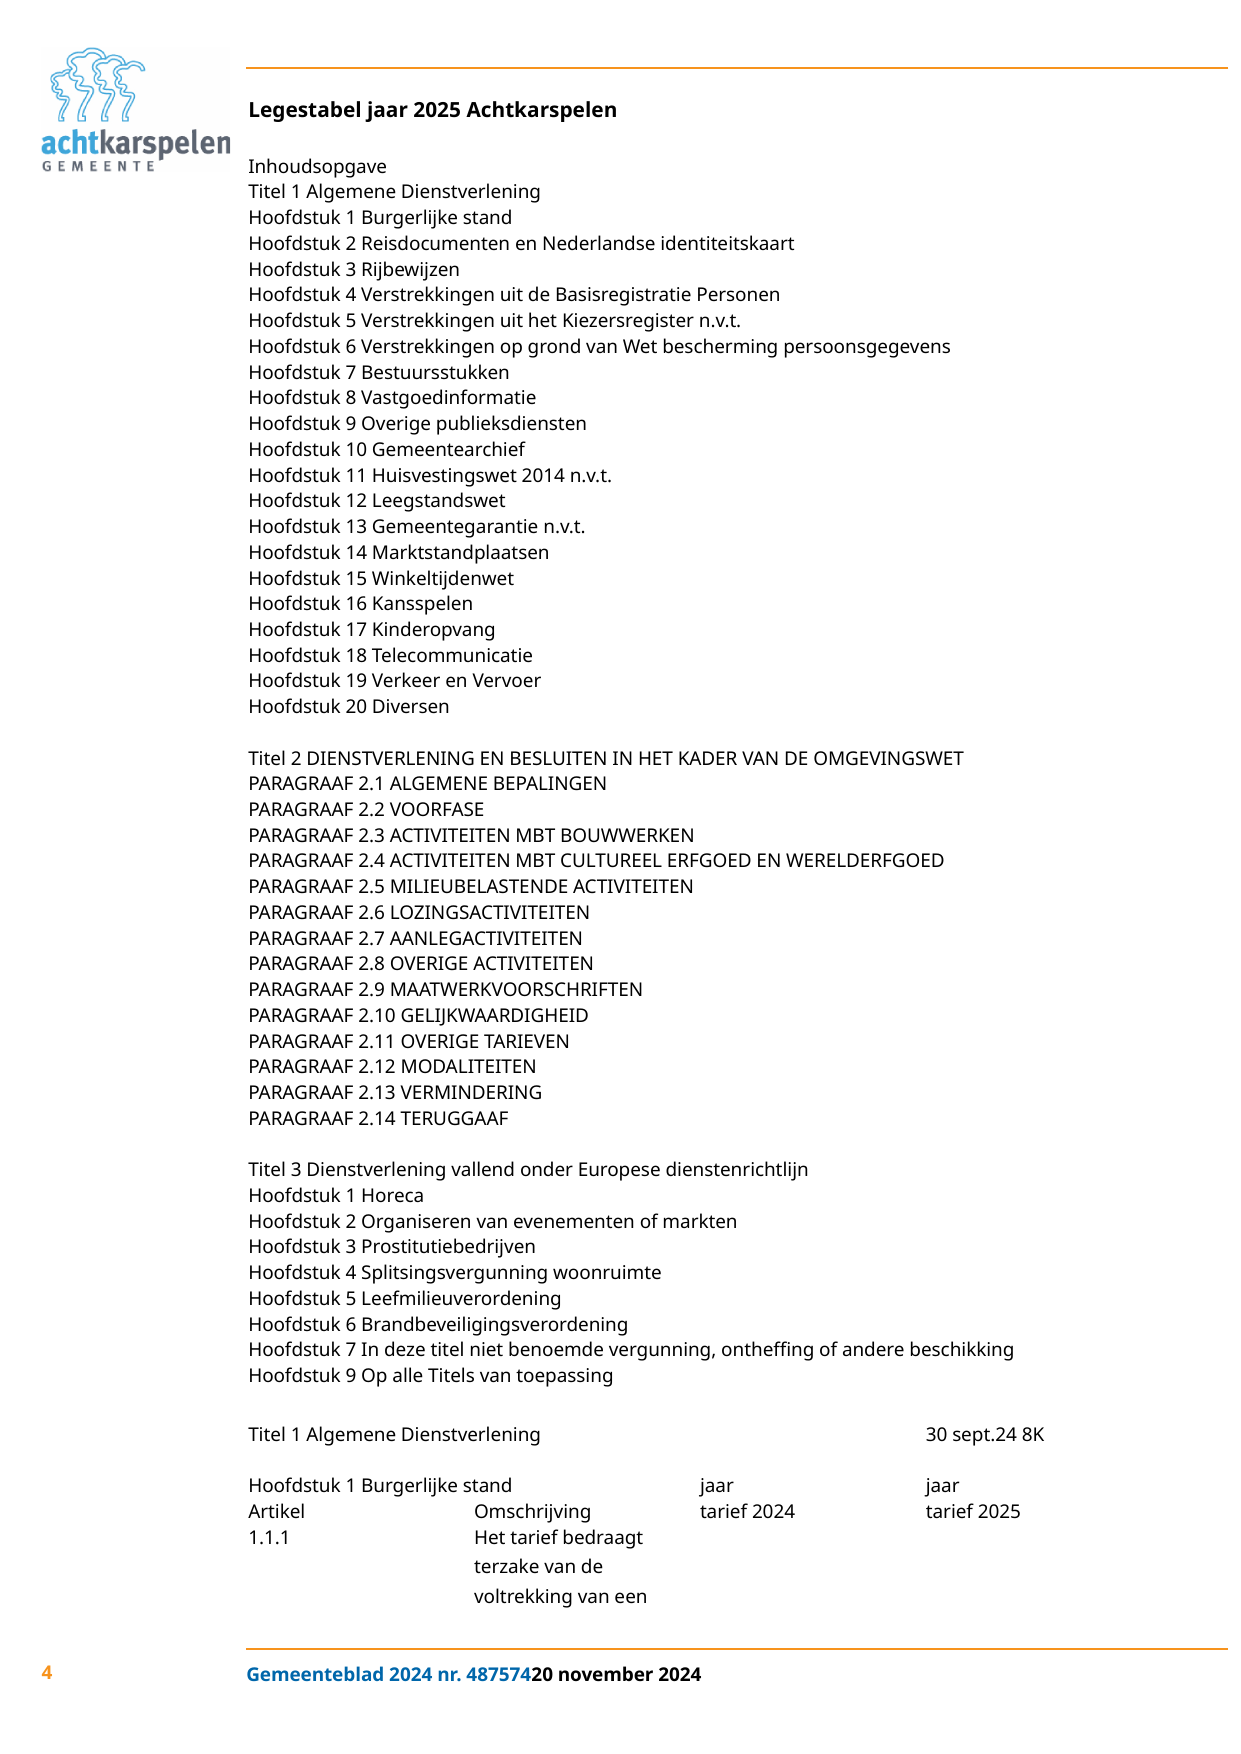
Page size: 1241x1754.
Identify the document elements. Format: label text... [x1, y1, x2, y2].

table_cell PARAGRAAF 2.12 MODALITEITEN [248, 1054, 1152, 1079]
table_cell Het tarief bedraagt terzake van de voltrekking van een [474, 1524, 700, 1609]
table_cell PARAGRAAF 2.9 MAATWERKVOORSCHRIFTEN [248, 976, 1152, 1002]
table_cell Hoofdstuk 16 Kansspelen [248, 590, 1152, 616]
table_cell Hoofdstuk 6 Verstrekkingen op grond van Wet bescherming persoonsgegevens [248, 333, 1152, 359]
table_cell tarief 2025 [926, 1498, 1152, 1524]
table_cell Hoofdstuk 7 Bestuursstukken [248, 359, 1152, 384]
table_header Titel 1 Algemene Dienstverlening [248, 1421, 700, 1447]
table_cell PARAGRAAF 2.5 MILIEUBELASTENDE ACTIVITEITEN [248, 874, 1152, 899]
table_cell jaar [700, 1473, 926, 1498]
table_cell Hoofdstuk 1 Horeca [248, 1182, 1152, 1208]
table_cell Hoofdstuk 4 Verstrekkingen uit de Basisregistratie Personen [248, 282, 1152, 307]
table_cell Hoofdstuk 12 Leegstandswet [248, 488, 1152, 513]
table_cell [248, 719, 1152, 745]
table_cell Hoofdstuk 3 Rijbewijzen [248, 256, 1152, 282]
table_cell [700, 1447, 926, 1472]
table_cell PARAGRAAF 2.14 TERUGGAAF [248, 1105, 1152, 1131]
table_cell Hoofdstuk 5 Leefmilieuverordening [248, 1285, 1152, 1311]
table_cell PARAGRAAF 2.7 AANLEGACTIVITEITEN [248, 925, 1152, 951]
table_cell Hoofdstuk 5 Verstrekkingen uit het Kiezersregister n.v.t. [248, 308, 1152, 333]
table_cell [700, 1524, 926, 1609]
table_cell [248, 1447, 700, 1472]
table_cell Hoofdstuk 17 Kinderopvang [248, 616, 1152, 642]
table_cell Hoofdstuk 9 Op alle Titels van toepassing [248, 1362, 1152, 1388]
table_cell Hoofdstuk 14 Marktstandplaatsen [248, 539, 1152, 565]
table_cell PARAGRAAF 2.13 VERMINDERING [248, 1079, 1152, 1105]
table_cell Hoofdstuk 18 Telecommunicatie [248, 642, 1152, 668]
table_cell Hoofdstuk 3 Prostitutiebedrijven [248, 1234, 1152, 1259]
table_header 30 sept.24 8K [926, 1421, 1152, 1447]
table_cell Hoofdstuk 4 Splitsingsvergunning woonruimte [248, 1259, 1152, 1285]
table_cell Hoofdstuk 6 Brandbeveiligingsverordening [248, 1311, 1152, 1337]
table_cell Hoofdstuk 11 Huisvestingswet 2014 n.v.t. [248, 462, 1152, 487]
table_header [700, 1421, 926, 1447]
table_cell Hoofdstuk 15 Winkeltijdenwet [248, 565, 1152, 590]
table_cell Titel 1 Algemene Dienstverlening [248, 179, 1152, 204]
table_cell Hoofdstuk 20 Diversen [248, 693, 1152, 719]
table_cell [248, 1131, 1152, 1156]
table_cell 1.1.1 [248, 1524, 474, 1609]
table_cell Hoofdstuk 8 Vastgoedinformatie [248, 385, 1152, 410]
table_cell Hoofdstuk 2 Reisdocumenten en Nederlandse identiteitskaart [248, 230, 1152, 256]
table_cell [926, 1524, 1152, 1609]
table_cell Hoofdstuk 13 Gemeentegarantie n.v.t. [248, 513, 1152, 539]
table_cell PARAGRAAF 2.1 ALGEMENE BEPALINGEN [248, 771, 1152, 796]
table_cell Titel 3 Dienstverlening vallend onder Europese dienstenrichtlijn [248, 1156, 1152, 1182]
table_cell Hoofdstuk 19 Verkeer en Vervoer [248, 668, 1152, 693]
table_cell Hoofdstuk 1 Burgerlijke stand [248, 205, 1152, 230]
table_cell Artikel [248, 1498, 474, 1524]
text Legestabel jaar 2025 Achtkarspelen [248, 95, 1152, 123]
table_cell PARAGRAAF 2.3 ACTIVITEITEN MBT BOUWWERKEN [248, 822, 1152, 848]
table_cell Hoofdstuk 9 Overige publieksdiensten [248, 410, 1152, 436]
table_cell Hoofdstuk 1 Burgerlijke stand [248, 1473, 700, 1498]
table_cell [926, 1447, 1152, 1472]
table_header Inhoudsopgave [248, 153, 1152, 179]
table_cell PARAGRAAF 2.11 OVERIGE TARIEVEN [248, 1028, 1152, 1053]
table_cell PARAGRAAF 2.6 LOZINGSACTIVITEITEN [248, 899, 1152, 925]
table_cell jaar [926, 1473, 1152, 1498]
table_cell Hoofdstuk 10 Gemeentearchief [248, 436, 1152, 462]
table_cell Hoofdstuk 7 In deze titel niet benoemde vergunning, ontheffing of andere beschikking [248, 1337, 1152, 1362]
table_cell Omschrijving [474, 1498, 700, 1524]
table_cell PARAGRAAF 2.8 OVERIGE ACTIVITEITEN [248, 951, 1152, 976]
table_cell PARAGRAAF 2.10 GELIJKWAARDIGHEID [248, 1002, 1152, 1028]
table_cell Titel 2 DIENSTVERLENING EN BESLUITEN IN HET KADER VAN DE OMGEVINGSWET [248, 745, 1152, 771]
table_cell PARAGRAAF 2.4 ACTIVITEITEN MBT CULTUREEL ERFGOED EN WERELDERFGOED [248, 848, 1152, 873]
table_cell Hoofdstuk 2 Organiseren van evenementen of markten [248, 1208, 1152, 1234]
table_cell PARAGRAAF 2.2 VOORFASE [248, 796, 1152, 822]
table_cell tarief 2024 [700, 1498, 926, 1524]
picture [41, 47, 231, 172]
